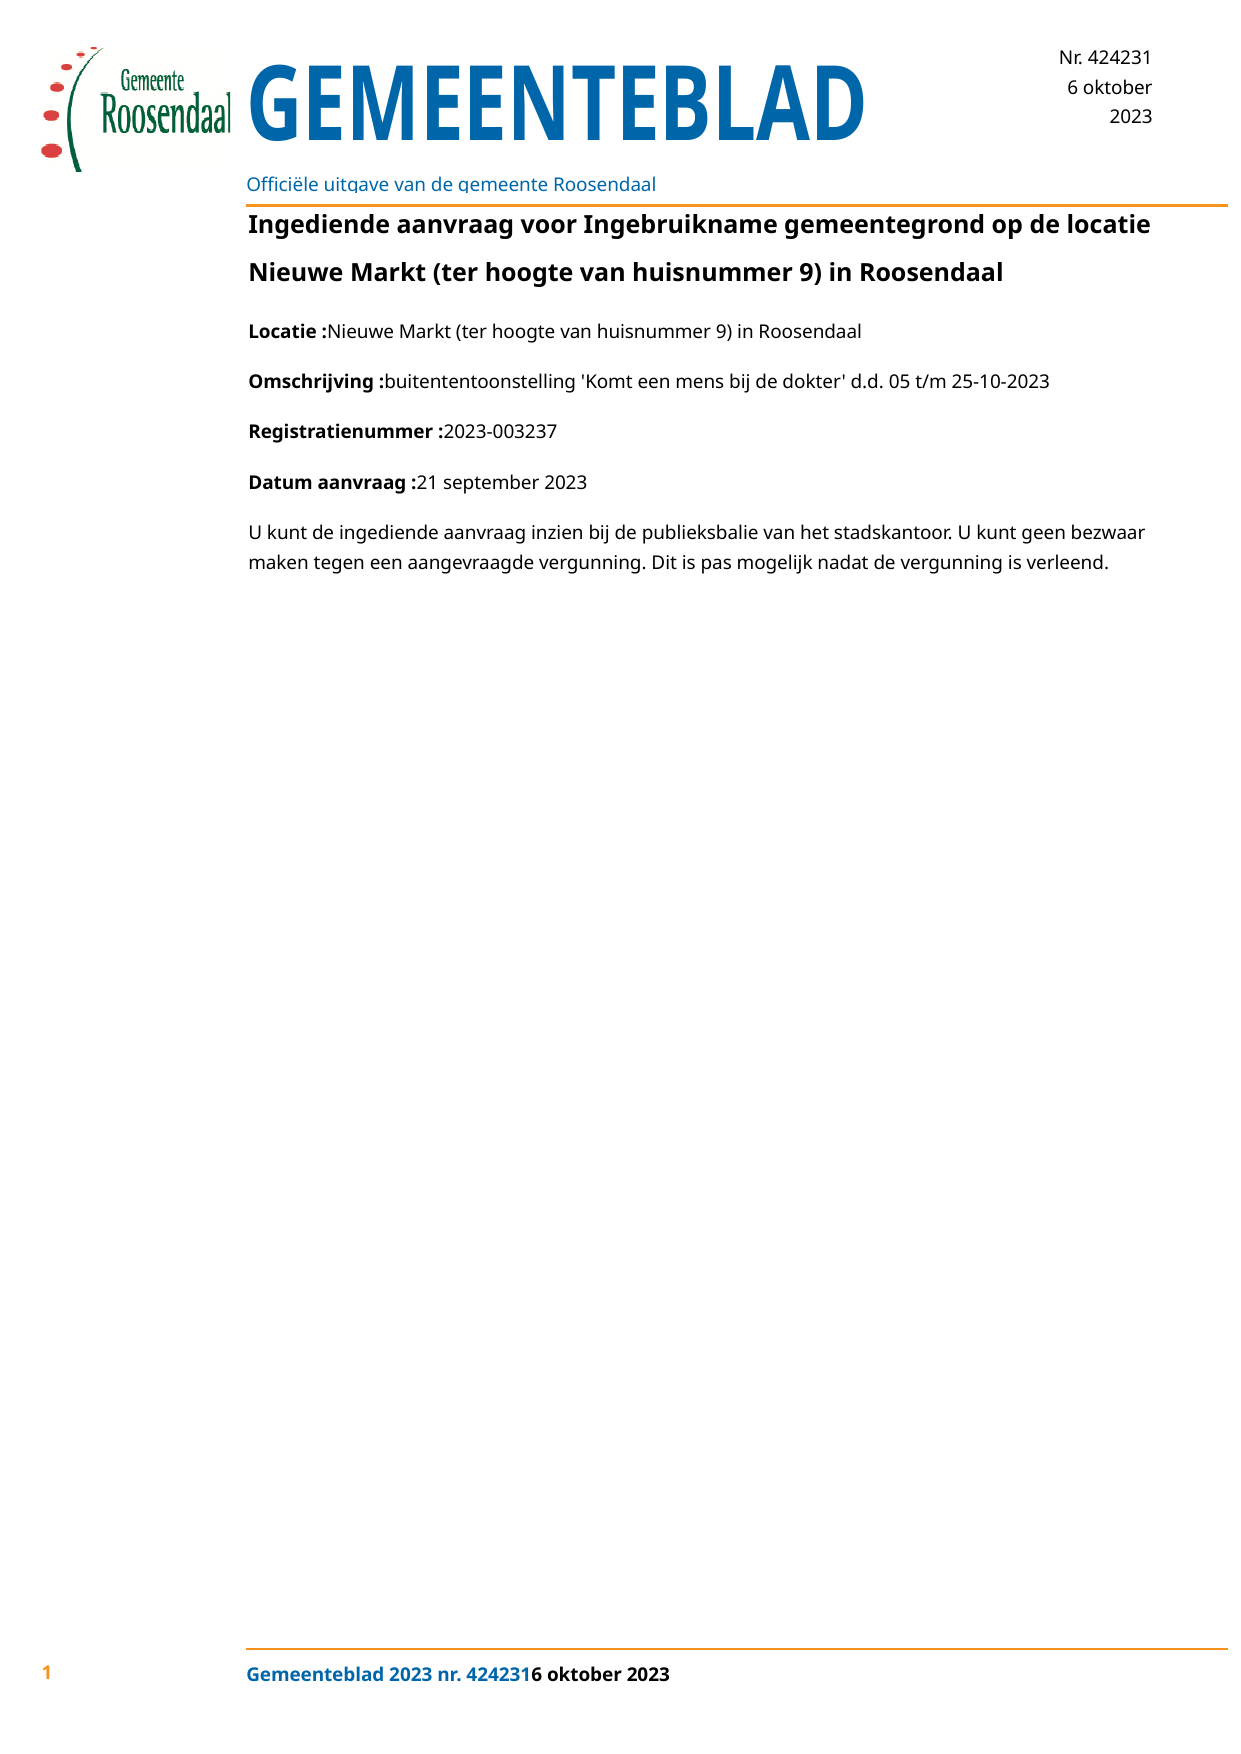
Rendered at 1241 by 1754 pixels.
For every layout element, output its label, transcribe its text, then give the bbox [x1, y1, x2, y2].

text Locatie :Nieuwe Markt (ter hoogte van huisnummer 9) in Roosendaal [248, 318, 1152, 344]
text Omschrijving :buitententoonstelling 'Komt een mens bij de dokter' d.d. 05 t/m 25-10-2023 [248, 368, 1152, 394]
text Ingediende aanvraag voor Ingebruikname gemeentegrond op de locatie Nieuwe Markt (ter hoogte van huisnummer 9) in Roosendaal [248, 207, 1152, 288]
picture [41, 47, 231, 172]
text Datum aanvraag :21 september 2023 [248, 469, 1152, 495]
text U kunt de ingediende aanvraag inzien bij de publieksbalie van het stadskantoor. U kunt geen bezwaar maken tegen een aangevraagde vergunning. Dit is pas mogelijk nadat de vergunning is verleend. [248, 519, 1152, 575]
text Registratienummer :2023-003237 [248, 419, 1152, 444]
